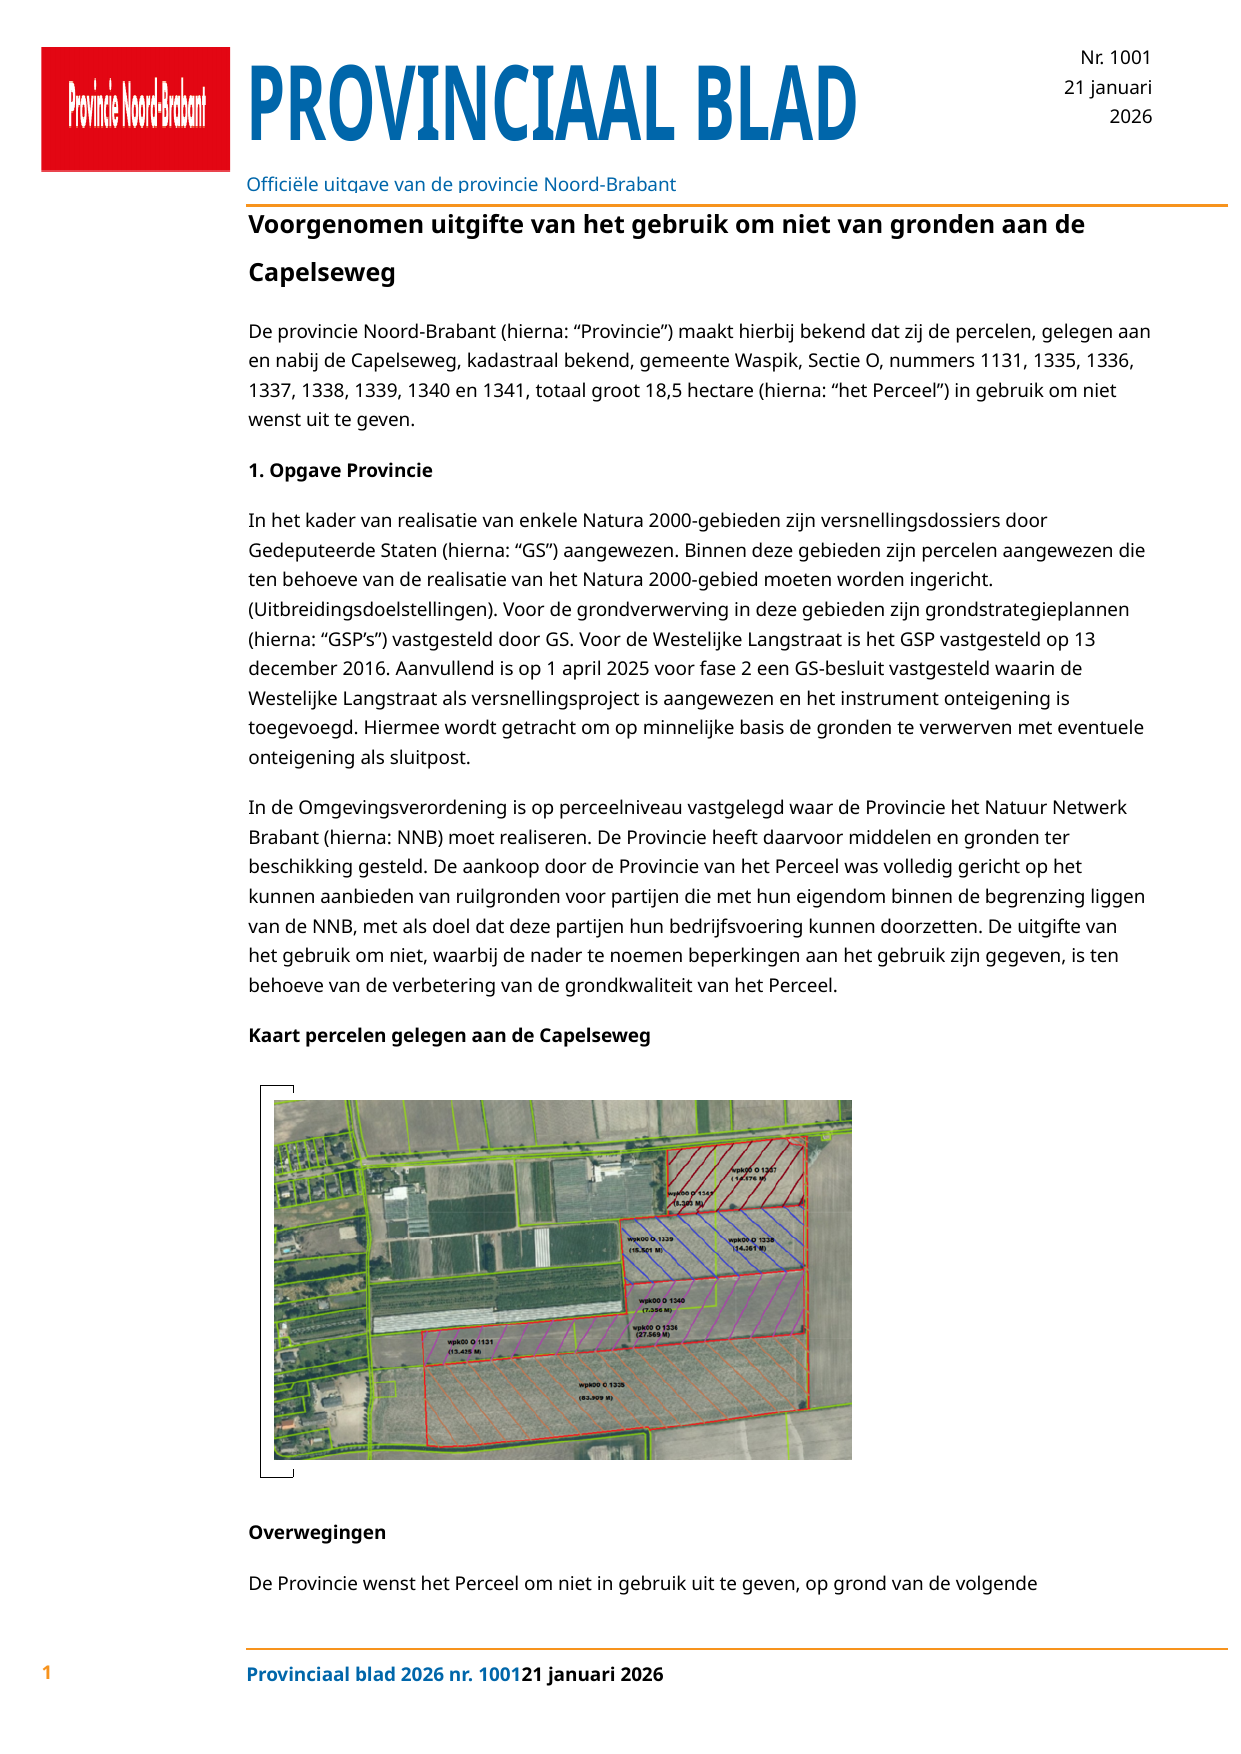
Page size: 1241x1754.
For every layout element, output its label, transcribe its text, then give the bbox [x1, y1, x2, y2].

text In de Omgevingsverordening is op perceelniveau vastgelegd waar de Provincie het Natuur Netwerk Brabant (hierna: NNB) moet realiseren. De Provincie heeft daarvoor middelen en gronden ter beschikking gesteld. De aankoop door de Provincie van het Perceel was volledig gericht op het kunnen aanbieden van ruilgronden voor partijen die met hun eigendom binnen de begrenzing liggen van de NNB, met als doel dat deze partijen hun bedrijfsvoering kunnen doorzetten. De uitgifte van het gebruik om niet, waarbij de nader te noemen beperkingen aan het gebruik zijn gegeven, is ten behoeve van de verbetering van de grondkwaliteit van het Perceel. [248, 794, 1152, 998]
picture [268, 1093, 860, 1469]
text De Provincie wenst het Perceel om niet in gebruik uit te geven, op grond van de volgende [248, 1570, 1152, 1595]
text In het kader van realisatie van enkele Natura 2000-gebieden zijn versnellingsdossiers door Gedeputeerde Staten (hierna: “GS”) aangewezen. Binnen deze gebieden zijn percelen aangewezen die ten behoeve van de realisatie van het Natura 2000-gebied moeten worden ingericht. (Uitbreidingsdoelstellingen). Voor de grondverwerving in deze gebieden zijn grondstrategieplannen (hierna: “GSP’s”) vastgesteld door GS. Voor de Westelijke Langstraat is het GSP vastgesteld op 13 december 2016. Aanvullend is op 1 april 2025 voor fase 2 een GS-besluit vastgesteld waarin de Westelijke Langstraat als versnellingsproject is aangewezen en het instrument onteigening is toegevoegd. Hiermee wordt getracht om op minnelijke basis de gronden te verwerven met eventuele onteigening als sluitpost. [248, 507, 1152, 770]
text Voorgenomen uitgifte van het gebruik om niet van gronden aan de Capelseweg [248, 207, 1152, 288]
text Kaart percelen gelegen aan de Capelseweg [248, 1022, 1152, 1048]
text De provincie Noord-Brabant (hierna: “Provincie”) maakt hierbij bekend dat zij de percelen, gelegen aan en nabij de Capelseweg, kadastraal bekend, gemeente Waspik, Sectie O, nummers 1131, 1335, 1336, 1337, 1338, 1339, 1340 en 1341, totaal groot 18,5 hectare (hierna: “het Perceel”) in gebruik om niet wenst uit te geven. [248, 318, 1152, 432]
picture [41, 47, 231, 172]
text 1. Opgave Provincie [248, 457, 1152, 483]
text Overwegingen [248, 1519, 1152, 1545]
